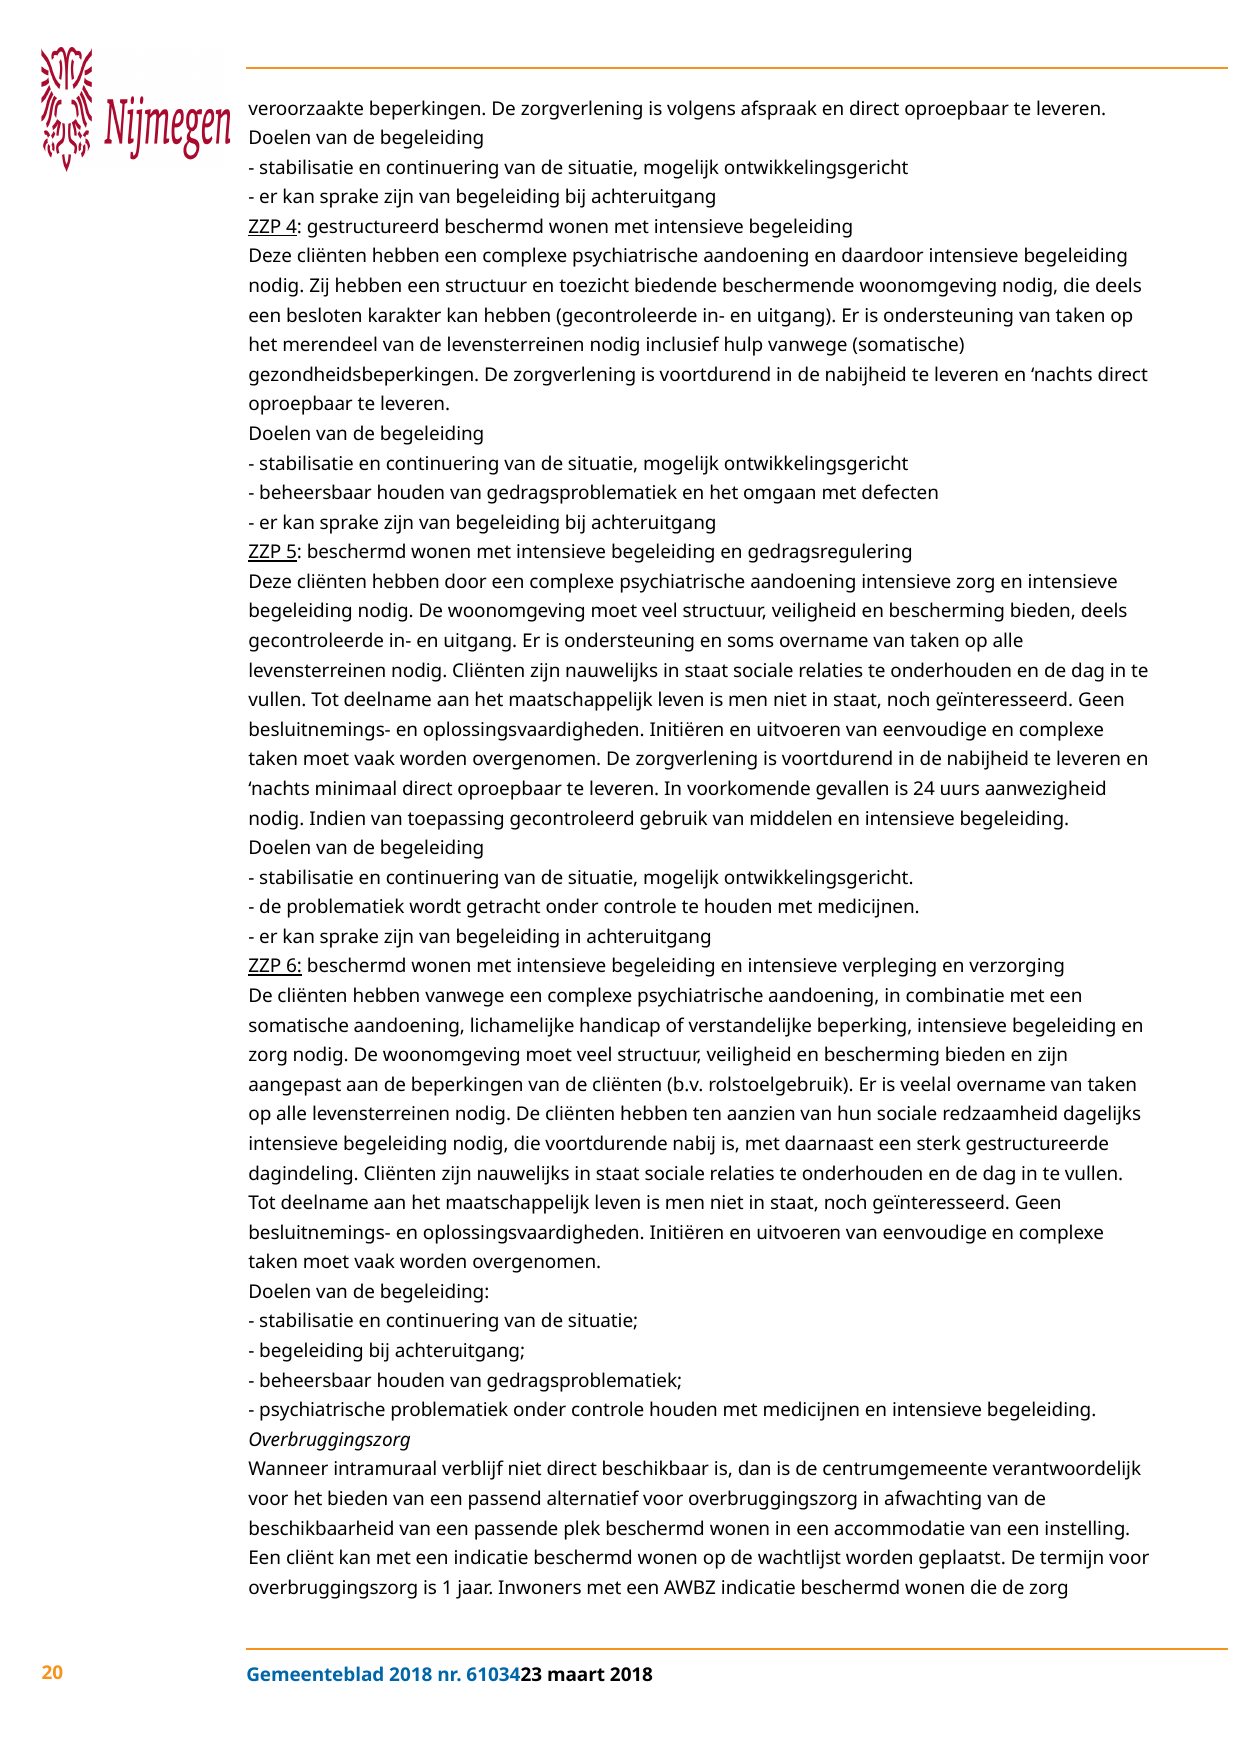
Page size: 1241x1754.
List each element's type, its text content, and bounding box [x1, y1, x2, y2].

text - er kan sprake zijn van begeleiding in achteruitgang [248, 923, 1152, 949]
text Doelen van de begeleiding [248, 420, 1152, 446]
text Doelen van de begeleiding [248, 124, 1152, 150]
text - psychiatrische problematiek onder controle houden met medicijnen en intensieve begeleiding. [248, 1396, 1152, 1422]
text Deze cliënten hebben een complexe psychiatrische aandoening en daardoor intensieve begeleiding nodig. Zij hebben een structuur en toezicht biedende beschermende woonomgeving nodig, die deels een besloten karakter kan hebben (gecontroleerde in- en uitgang). Er is ondersteuning van taken op het merendeel van de levensterreinen nodig inclusief hulp vanwege (somatische) gezondheidsbeperkingen. De zorgverlening is voortdurend in de nabijheid te leveren en ‘nachts direct oproepbaar te leveren. [248, 243, 1152, 416]
text ZZP 6: beschermd wonen met intensieve begeleiding en intensieve verpleging en verzorging [248, 953, 1152, 978]
text Doelen van de begeleiding [248, 834, 1152, 860]
text Overbruggingszorg [248, 1426, 1152, 1452]
text ZZP 5: beschermd wonen met intensieve begeleiding en gedragsregulering [248, 538, 1152, 564]
text - stabilisatie en continuering van de situatie, mogelijk ontwikkelingsgericht [248, 450, 1152, 476]
text - beheersbaar houden van gedragsproblematiek en het omgaan met defecten [248, 479, 1152, 505]
text - er kan sprake zijn van begeleiding bij achteruitgang [248, 509, 1152, 535]
text Deze cliënten hebben door een complexe psychiatrische aandoening intensieve zorg en intensieve begeleiding nodig. De woonomgeving moet veel structuur, veiligheid en bescherming bieden, deels gecontroleerde in- en uitgang. Er is ondersteuning en soms overname van taken op alle levensterreinen nodig. Cliënten zijn nauwelijks in staat sociale relaties te onderhouden en de dag in te vullen. Tot deelname aan het maatschappelijk leven is men niet in staat, noch geïnteresseerd. Geen besluitnemings- en oplossingsvaardigheden. Initiëren en uitvoeren van eenvoudige en complexe taken moet vaak worden overgenomen. De zorgverlening is voortdurend in de nabijheid te leveren en ‘nachts minimaal direct oproepbaar te leveren. In voorkomende gevallen is 24 uurs aanwezigheid nodig. Indien van toepassing gecontroleerd gebruik van middelen en intensieve begeleiding. [248, 568, 1152, 831]
picture [41, 47, 231, 172]
text Wanneer intramuraal verblijf niet direct beschikbaar is, dan is de centrumgemeente verantwoordelijk voor het bieden van een passend alternatief voor overbruggingszorg in afwachting van de beschikbaarheid van een passende plek beschermd wonen in een accommodatie van een instelling. Een cliënt kan met een indicatie beschermd wonen op de wachtlijst worden geplaatst. De termijn voor overbruggingszorg is 1 jaar. Inwoners met een AWBZ indicatie beschermd wonen die de zorg [248, 1456, 1152, 1600]
text Doelen van de begeleiding: [248, 1278, 1152, 1304]
text ZZP 4: gestructureerd beschermd wonen met intensieve begeleiding [248, 213, 1152, 239]
text veroorzaakte beperkingen. De zorgverlening is volgens afspraak en direct oproepbaar te leveren. [248, 95, 1152, 121]
text - beheersbaar houden van gedragsproblematiek; [248, 1367, 1152, 1393]
text - de problematiek wordt getracht onder controle te houden met medicijnen. [248, 893, 1152, 919]
text - stabilisatie en continuering van de situatie, mogelijk ontwikkelingsgericht [248, 154, 1152, 180]
text - er kan sprake zijn van begeleiding bij achteruitgang [248, 183, 1152, 209]
text - begeleiding bij achteruitgang; [248, 1337, 1152, 1363]
text De cliënten hebben vanwege een complexe psychiatrische aandoening, in combinatie met een somatische aandoening, lichamelijke handicap of verstandelijke beperking, intensieve begeleiding en zorg nodig. De woonomgeving moet veel structuur, veiligheid en bescherming bieden en zijn aangepast aan de beperkingen van de cliënten (b.v. rolstoelgebruik). Er is veelal overname van taken op alle levensterreinen nodig. De cliënten hebben ten aanzien van hun sociale redzaamheid dagelijks intensieve begeleiding nodig, die voortdurende nabij is, met daarnaast een sterk gestructureerde dagindeling. Cliënten zijn nauwelijks in staat sociale relaties te onderhouden en de dag in te vullen. Tot deelname aan het maatschappelijk leven is men niet in staat, noch geïnteresseerd. Geen besluitnemings- en oplossingsvaardigheden. Initiëren en uitvoeren van eenvoudige en complexe taken moet vaak worden overgenomen. [248, 982, 1152, 1274]
text - stabilisatie en continuering van de situatie, mogelijk ontwikkelingsgericht. [248, 864, 1152, 890]
text - stabilisatie en continuering van de situatie; [248, 1308, 1152, 1333]
